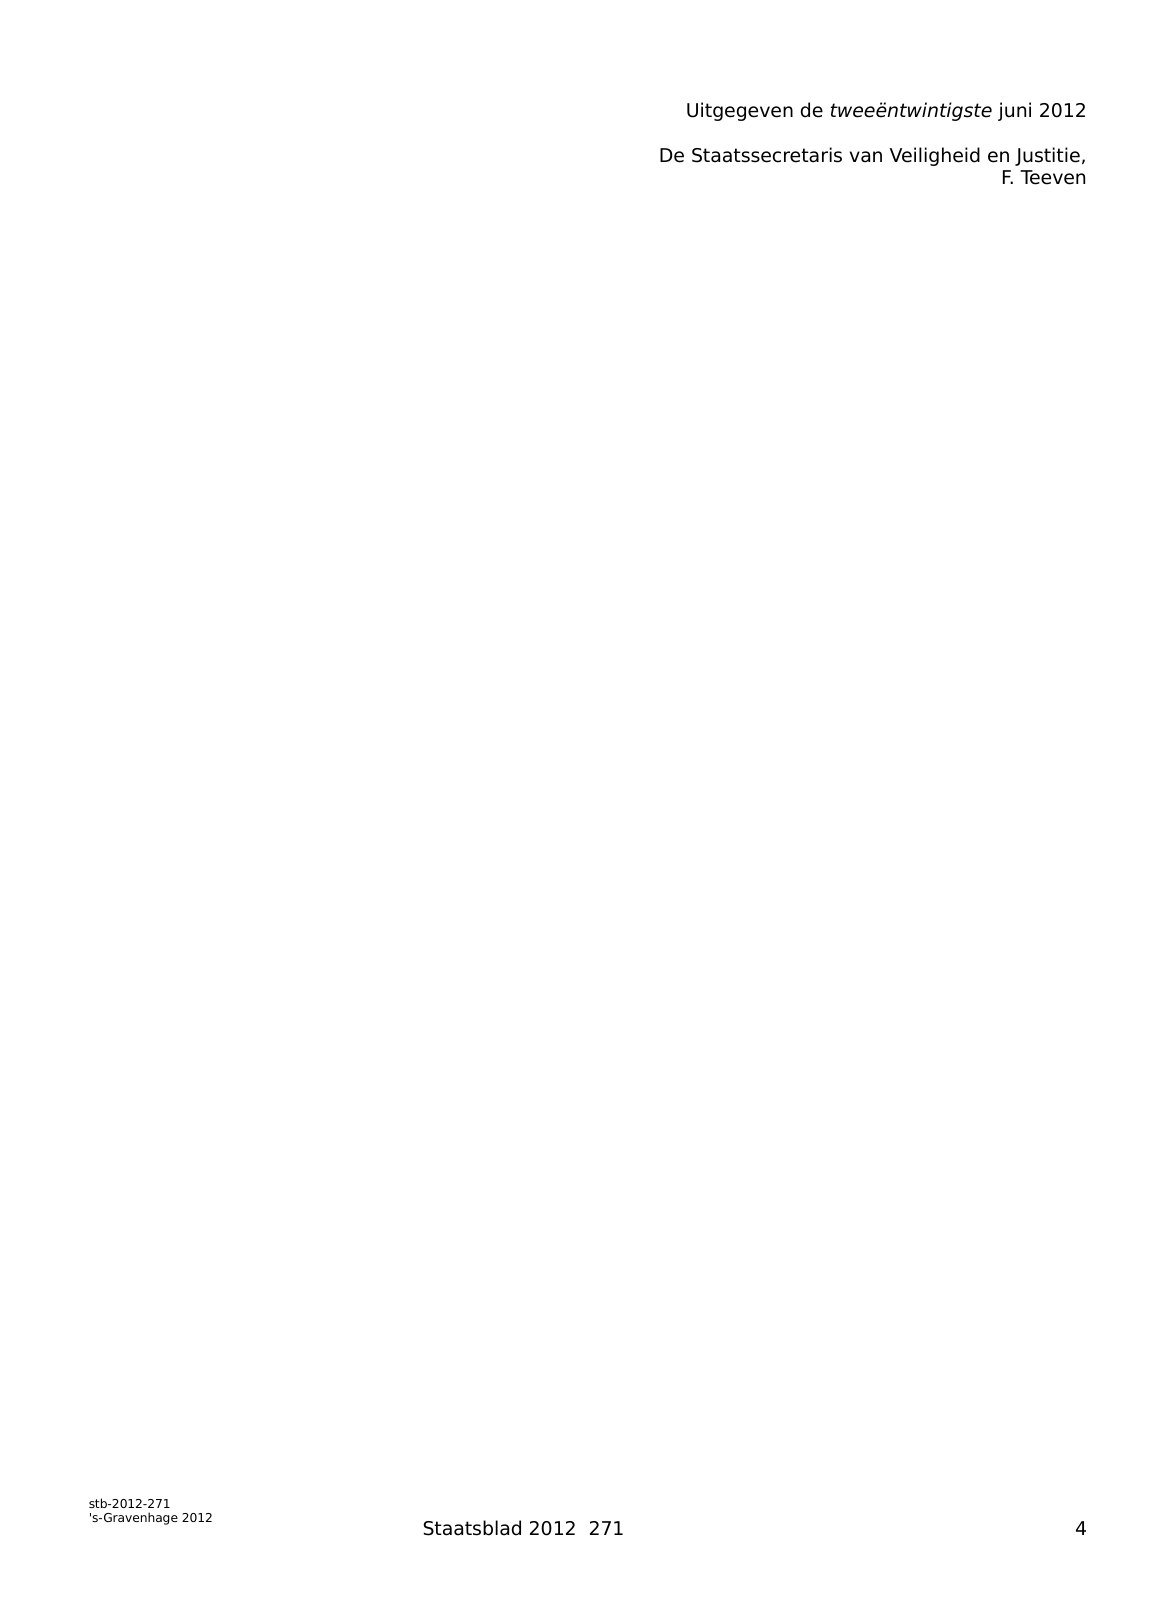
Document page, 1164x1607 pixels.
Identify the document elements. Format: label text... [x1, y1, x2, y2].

text stb-2012-271 [88, 1497, 323, 1511]
text De Staatssecretaris van Veiligheid en Justitie, F. Teeven [422, 144, 1087, 188]
text Uitgegeven de tweeëntwintigste juni 2012 [422, 100, 1087, 122]
text 's-Gravenhage 2012 [88, 1511, 323, 1525]
